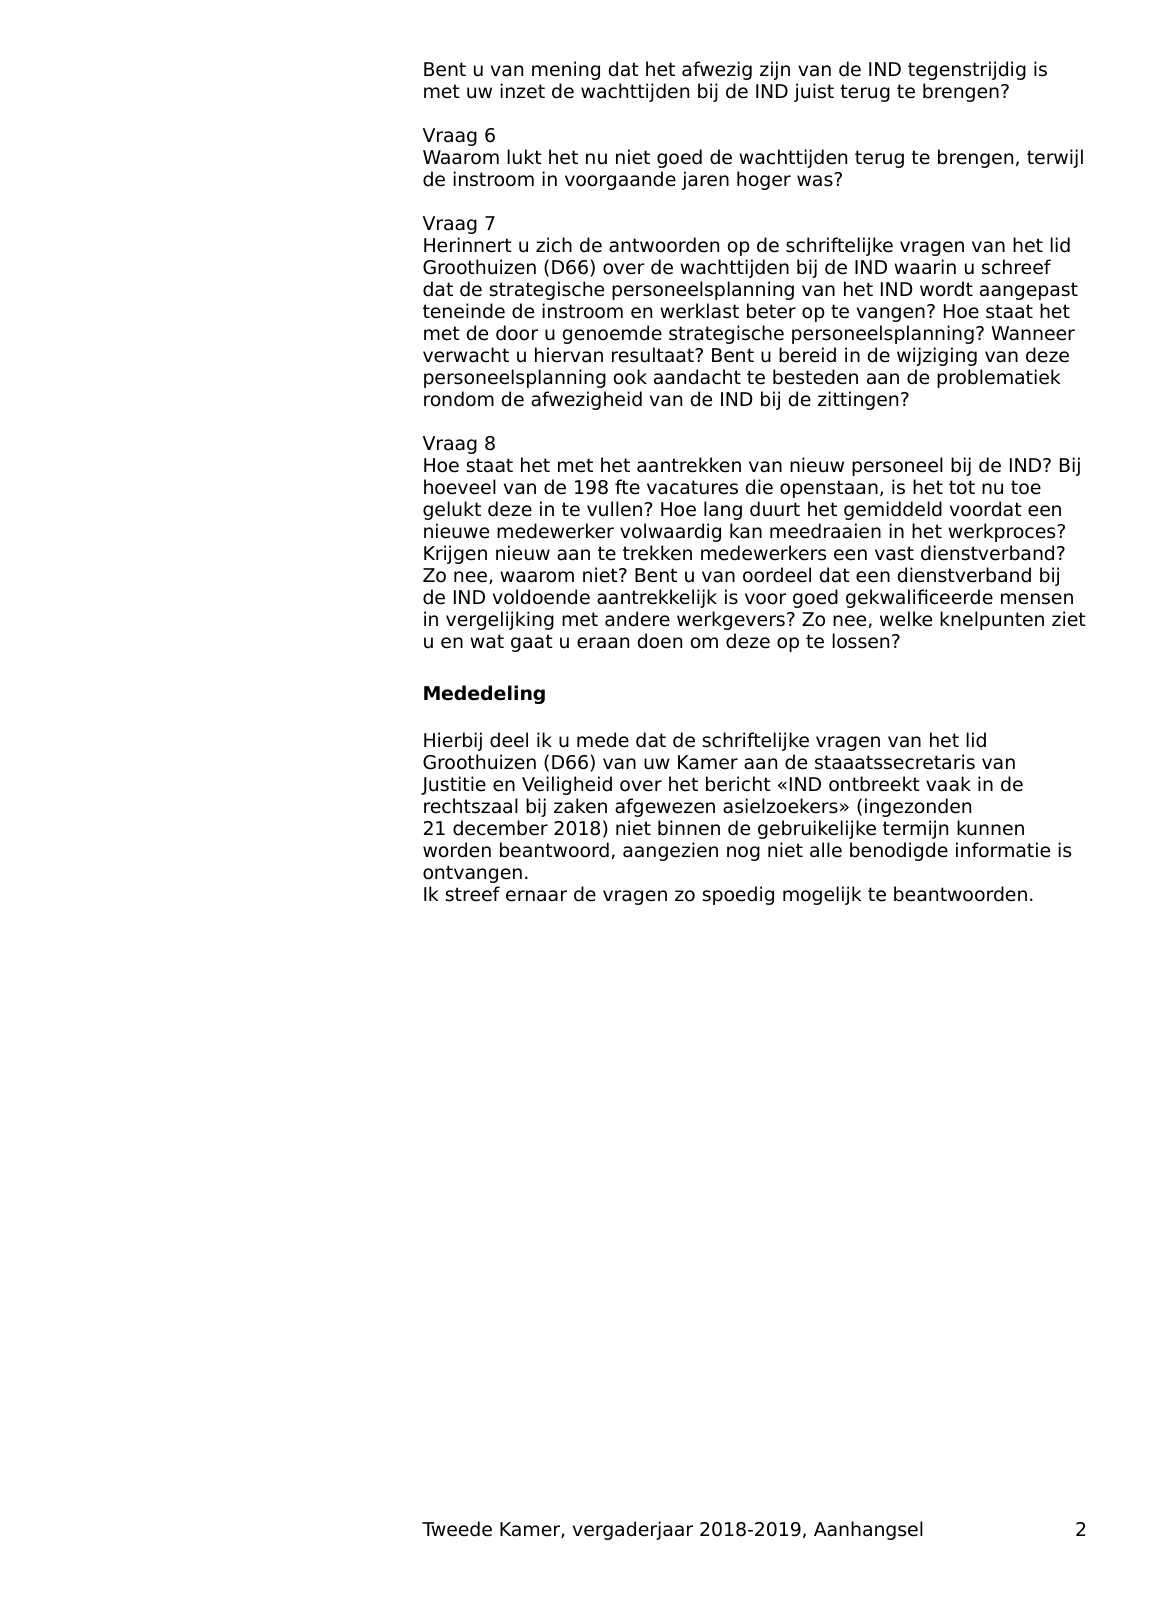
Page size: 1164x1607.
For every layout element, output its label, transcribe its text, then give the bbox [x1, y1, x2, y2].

text Bent u van mening dat het afwezig zijn van de IND tegenstrijdig is met uw inzet de wachttijden bij de IND juist terug te brengen? [422, 59, 1087, 103]
subtitle Mededeling [422, 683, 1087, 705]
text Waarom lukt het nu niet goed de wachttijden terug te brengen, terwijl de instroom in voorgaande jaren hoger was? [422, 147, 1087, 191]
text Vraag 7 [422, 213, 1087, 235]
text Herinnert u zich de antwoorden op de schriftelijke vragen van het lid Groothuizen (D66) over de wachttijden bij de IND waarin u schreef dat de strategische personeelsplanning van het IND wordt aangepast teneinde de instroom en werklast beter op te vangen? Hoe staat het met de door u genoemde strategische personeelsplanning? Wanneer verwacht u hiervan resultaat? Bent u bereid in de wijziging van deze personeelsplanning ook aandacht te besteden aan de problematiek rondom de afwezigheid van de IND bij de zittingen? [422, 235, 1087, 411]
text Hierbij deel ik u mede dat de schriftelijke vragen van het lid Groothuizen (D66) van uw Kamer aan de staaatssecretaris van Justitie en Veiligheid over het bericht «IND ontbreekt vaak in de rechtszaal bij zaken afgewezen asielzoekers» (ingezonden 21 december 2018) niet binnen de gebruikelijke termijn kunnen worden beantwoord, aangezien nog niet alle benodigde informatie is ontvangen. [422, 730, 1087, 884]
text Vraag 6 [422, 125, 1087, 147]
text Ik streef ernaar de vragen zo spoedig mogelijk te beantwoorden. [422, 884, 1087, 906]
text Vraag 8 [422, 433, 1087, 455]
text Hoe staat het met het aantrekken van nieuw personeel bij de IND? Bij hoeveel van de 198 fte vacatures die openstaan, is het tot nu toe gelukt deze in te vullen? Hoe lang duurt het gemiddeld voordat een nieuwe medewerker volwaardig kan meedraaien in het werkproces? Krijgen nieuw aan te trekken medewerkers een vast dienstverband? Zo nee, waarom niet? Bent u van oordeel dat een dienstverband bij de IND voldoende aantrekkelijk is voor goed gekwalificeerde mensen in vergelijking met andere werkgevers? Zo nee, welke knelpunten ziet u en wat gaat u eraan doen om deze op te lossen? [422, 455, 1087, 653]
